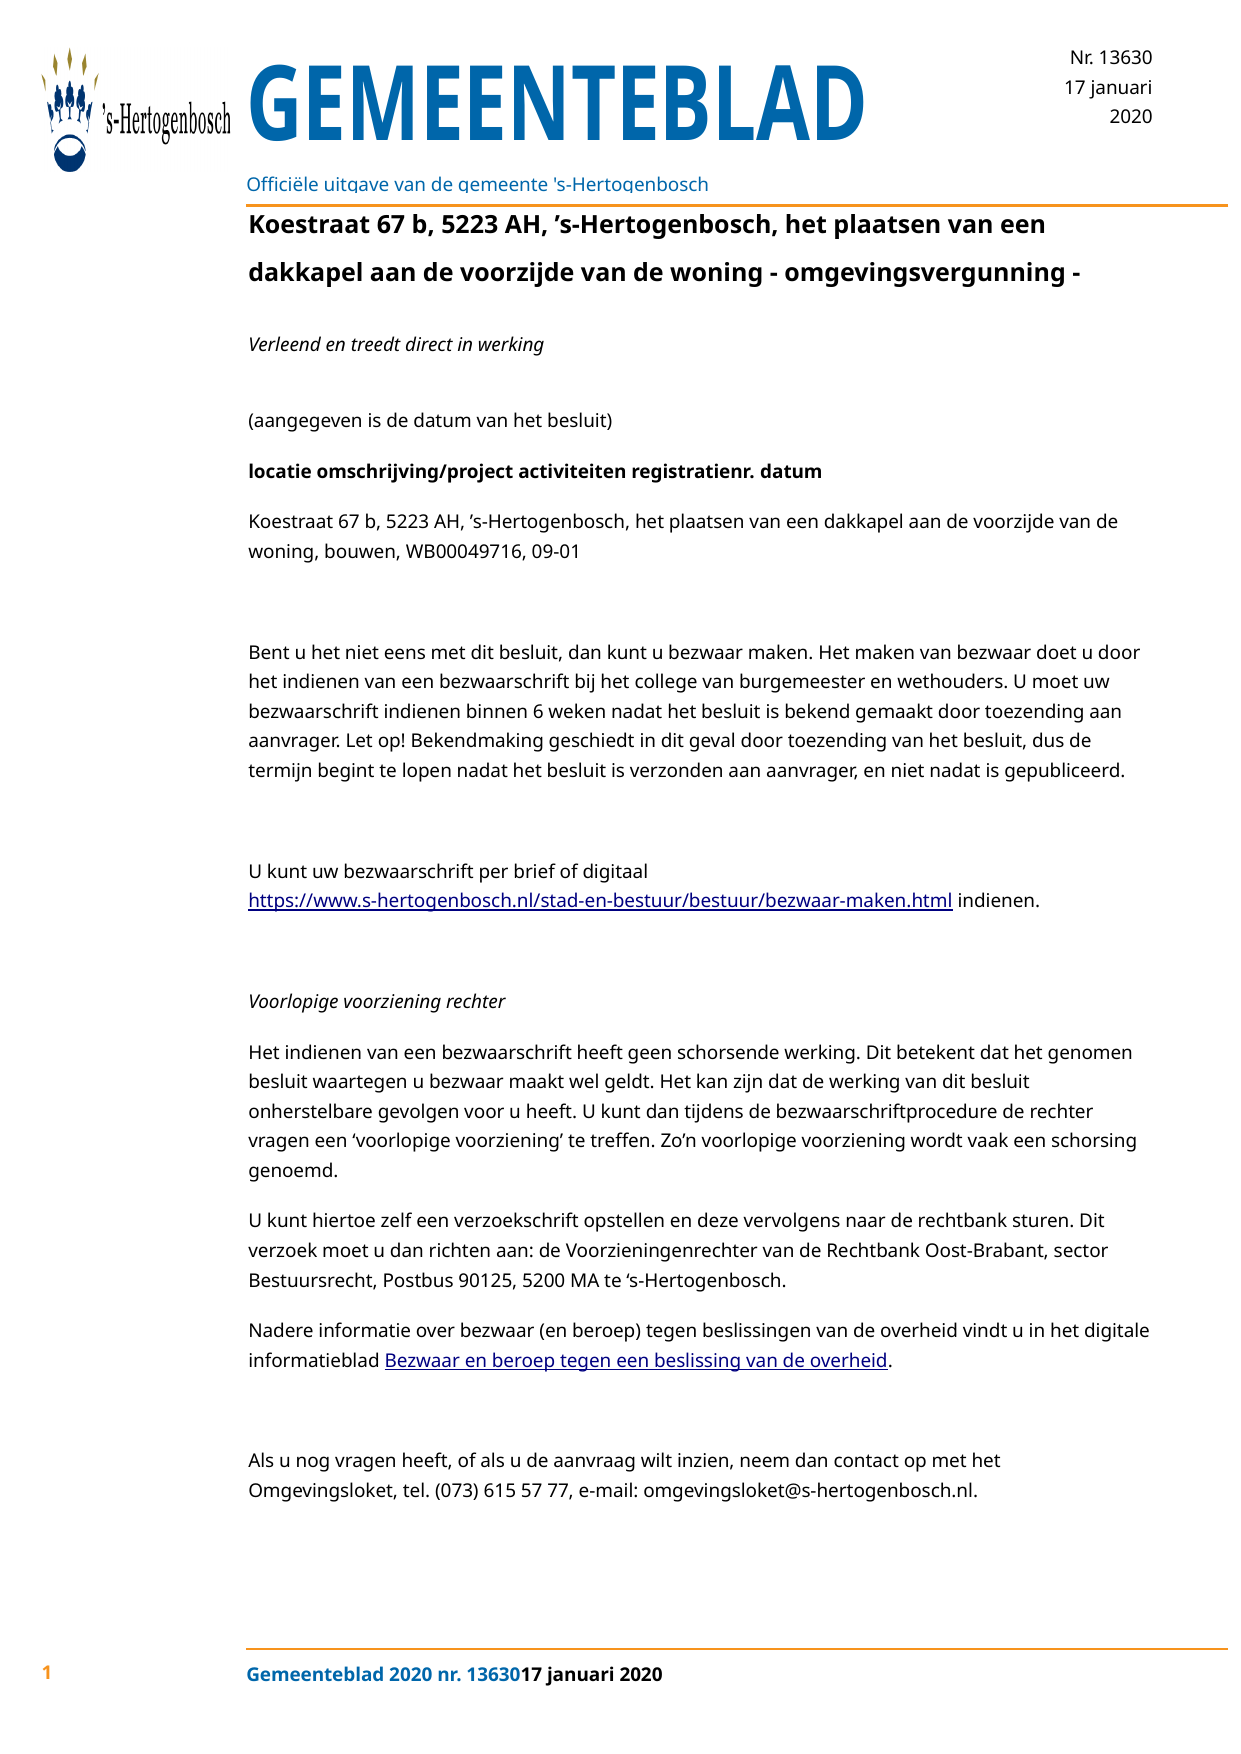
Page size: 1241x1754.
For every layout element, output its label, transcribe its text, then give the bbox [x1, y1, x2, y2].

text Als u nog vragen heeft, of als u de aanvraag wilt inzien, neem dan contact op met het Omgevingsloket, tel. (073) 615 57 77, e-mail: omgevingsloket@s-hertogenbosch.nl. [248, 1448, 1152, 1503]
text U kunt hiertoe zelf een verzoekschrift opstellen en deze vervolgens naar de rechtbank sturen. Dit verzoek moet u dan richten aan: de Voorzieningenrechter van de Rechtbank Oost-Brabant, sector Bestuursrecht, Postbus 90125, 5200 MA te ‘s-Hertogenbosch. [248, 1208, 1152, 1292]
text Verleend en treedt direct in werking [248, 331, 1152, 357]
text Koestraat 67 b, 5223 AH, ’s-Hertogenbosch, het plaatsen van een dakkapel aan de voorzijde van de woning, bouwen, WB00049716, 09-01 [248, 508, 1152, 564]
text Koestraat 67 b, 5223 AH, ’s-Hertogenbosch, het plaatsen van een dakkapel aan de voorzijde van de woning - omgevingsvergunning - [248, 207, 1152, 288]
text locatie omschrijving/project activiteiten registratienr. datum [248, 458, 1152, 484]
text U kunt uw bezwaarschrift per brief of digitaal https://www.s-hertogenbosch.nl/stad-en-bestuur/bestuur/bezwaar-maken.html indienen. [248, 858, 1152, 913]
picture [41, 47, 231, 172]
text (aangegeven is de datum van het besluit) [248, 408, 1152, 433]
text Het indienen van een bezwaarschrift heeft geen schorsende werking. Dit betekent dat het genomen besluit waartegen u bezwaar maakt wel geldt. Het kan zijn dat de werking van dit besluit onherstelbare gevolgen voor u heeft. U kunt dan tijdens de bezwaarschriftprocedure de rechter vragen een ‘voorlopige voorziening’ te treffen. Zo’n voorlopige voorziening wordt vaak een schorsing genoemd. [248, 1039, 1152, 1183]
text Bent u het niet eens met dit besluit, dan kunt u bezwaar maken. Het maken van bezwaar doet u door het indienen van een bezwaarschrift bij het college van burgemeester en wethouders. U moet uw bezwaarschrift indienen binnen 6 weken nadat het besluit is bekend gemaakt door toezending aan aanvrager. Let op! Bekendmaking geschiedt in dit geval door toezending van het besluit, dus de termijn begint te lopen nadat het besluit is verzonden aan aanvrager, en niet nadat is gepubliceerd. [248, 639, 1152, 783]
text Nadere informatie over bezwaar (en beroep) tegen beslissingen van de overheid vindt u in het digitale informatieblad Bezwaar en beroep tegen een beslissing van de overheid. [248, 1317, 1152, 1372]
text Voorlopige voorziening rechter [248, 988, 1152, 1014]
